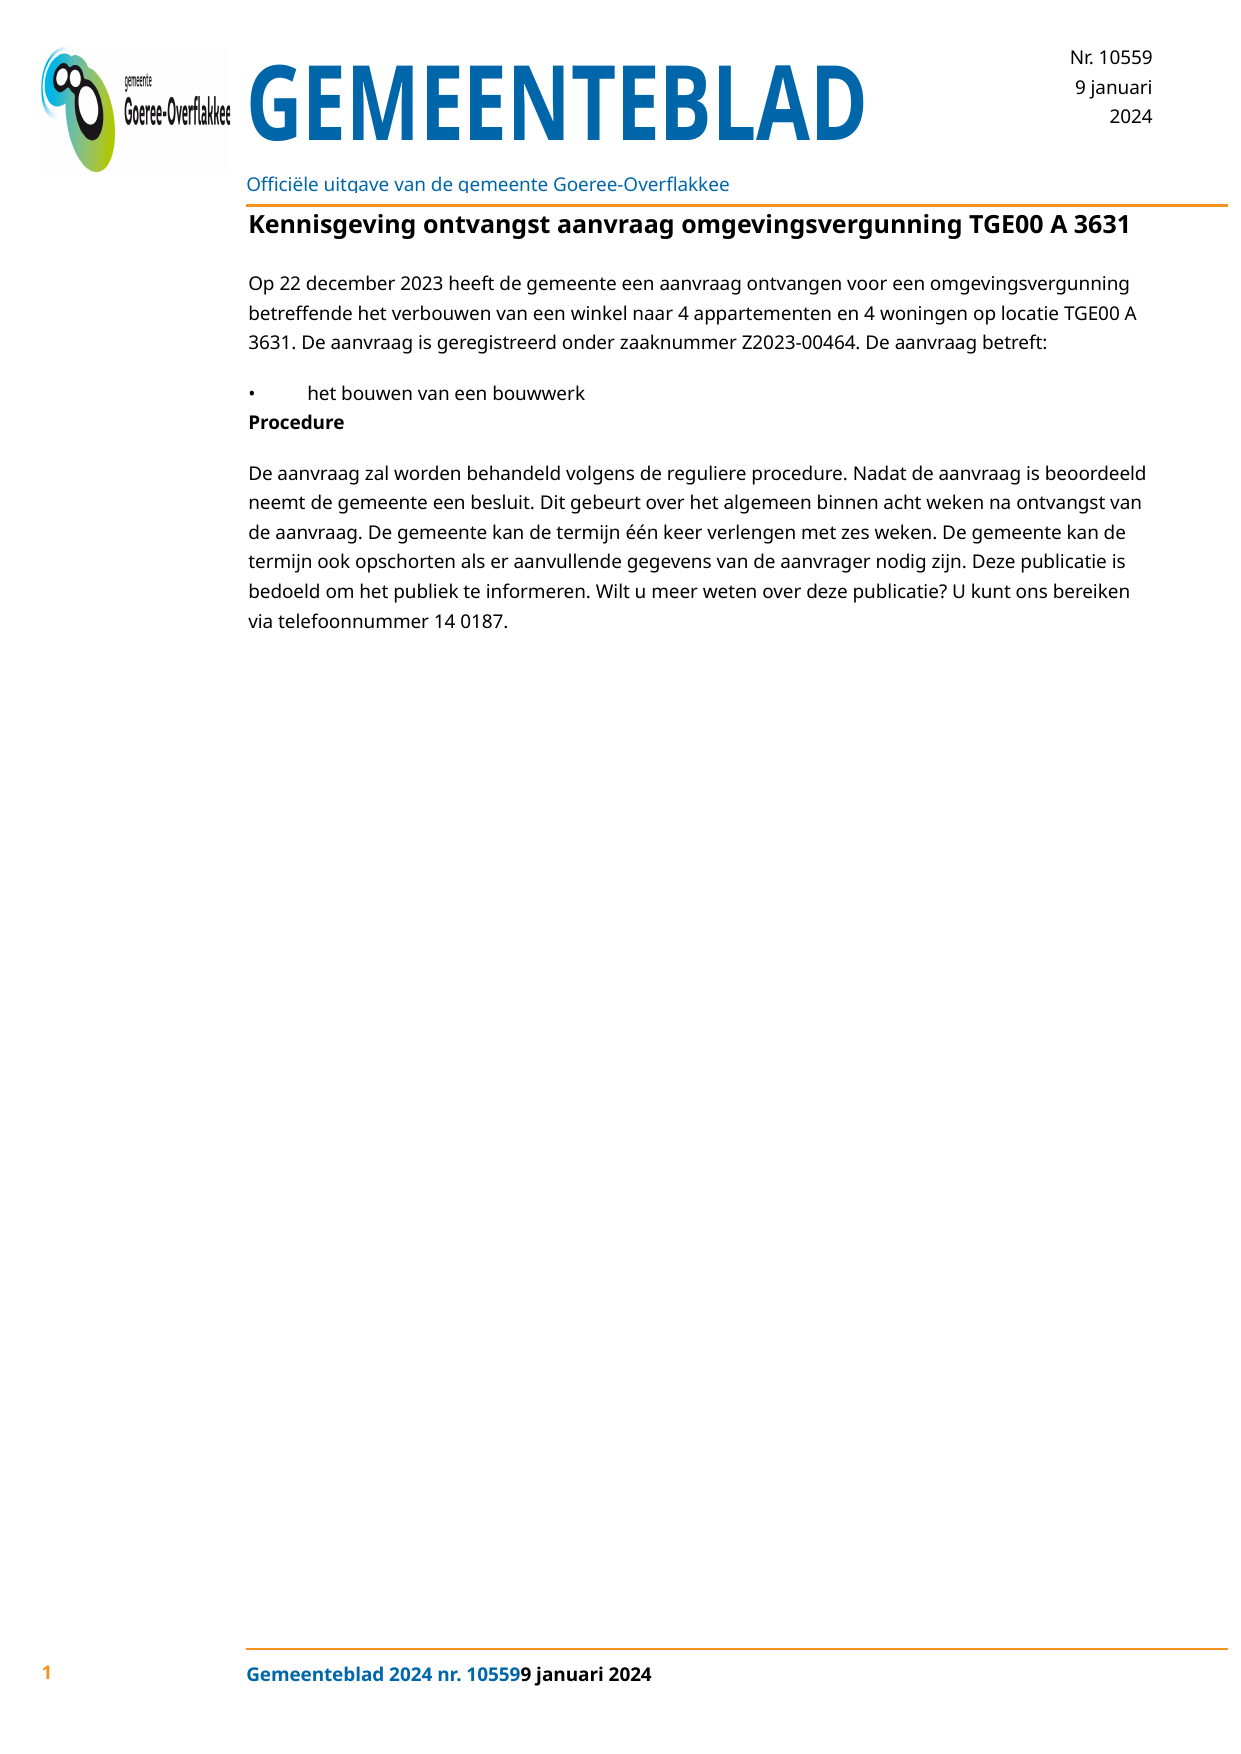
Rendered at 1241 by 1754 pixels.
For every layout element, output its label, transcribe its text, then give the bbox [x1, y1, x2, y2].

list het bouwen van een bouwwerk [248, 380, 1152, 406]
text Op 22 december 2023 heeft de gemeente een aanvraag ontvangen voor een omgevingsvergunning betreffende het verbouwen van een winkel naar 4 appartementen en 4 woningen op locatie TGE00 A 3631. De aanvraag is geregistreerd onder zaaknummer Z2023-00464. De aanvraag betreft: [248, 270, 1152, 355]
text Kennisgeving ontvangst aanvraag omgevingsvergunning TGE00 A 3631 [248, 207, 1152, 241]
text Procedure [248, 409, 1152, 435]
picture [41, 47, 231, 172]
text De aanvraag zal worden behandeld volgens de reguliere procedure. Nadat de aanvraag is beoordeeld neemt de gemeente een besluit. Dit gebeurt over het algemeen binnen acht weken na ontvangst van de aanvraag. De gemeente kan de termijn één keer verlengen met zes weken. De gemeente kan de termijn ook opschorten als er aanvullende gegevens van de aanvrager nodig zijn. Deze publicatie is bedoeld om het publiek te informeren. Wilt u meer weten over deze publicatie? U kunt ons bereiken via telefoonnummer 14 0187. [248, 460, 1152, 633]
